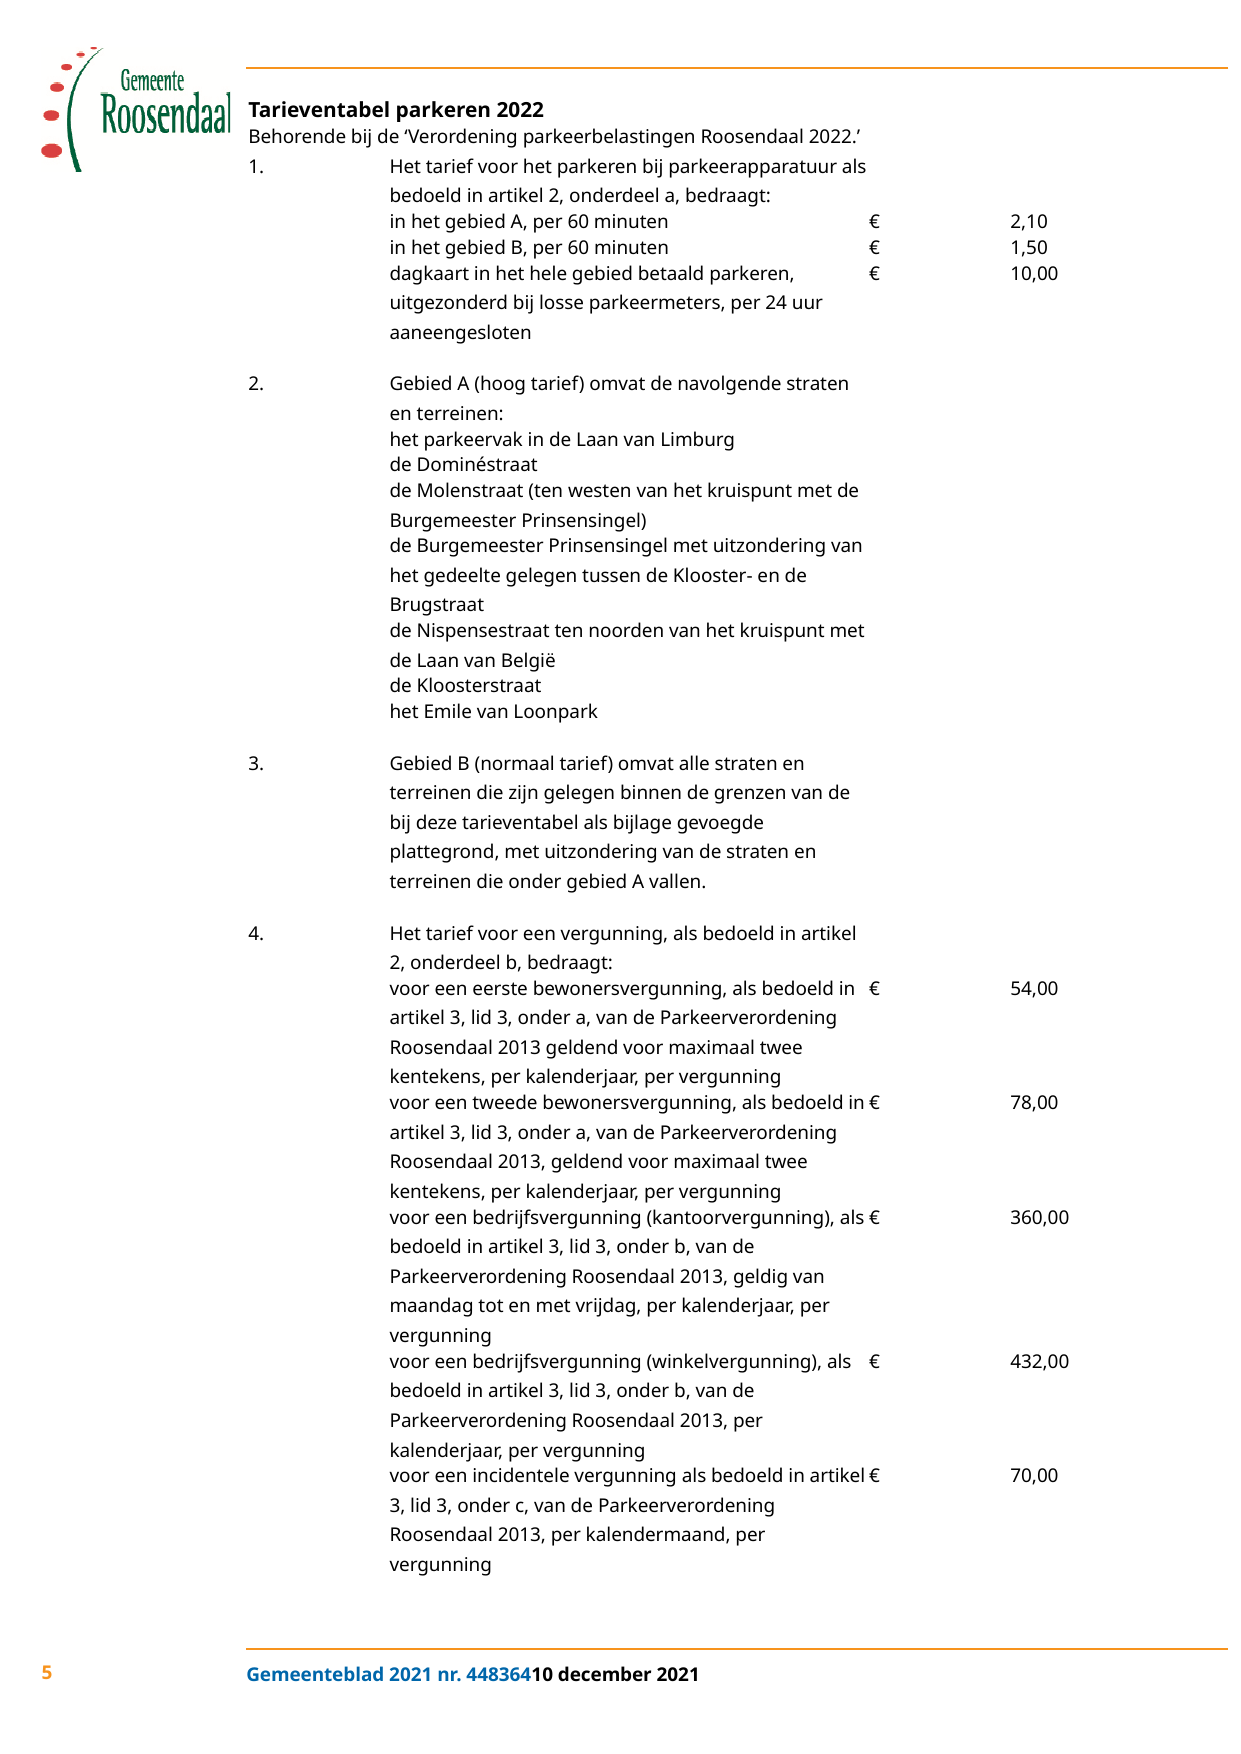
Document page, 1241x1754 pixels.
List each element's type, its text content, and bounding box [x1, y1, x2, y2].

table_cell [1010, 451, 1152, 477]
table_cell de Kloosterstraat [389, 673, 869, 698]
table_cell [869, 370, 1010, 426]
table_cell [248, 1090, 389, 1204]
table_cell [389, 724, 869, 750]
table_cell 54,00 [1010, 975, 1152, 1089]
table_cell de Nispensestraat ten noorden van het kruispunt met de Laan van België [389, 618, 869, 673]
text Behorende bij de ‘Verordening parkeerbelastingen Roosendaal 2022.’ [248, 123, 1152, 149]
table_cell [869, 894, 1010, 920]
table_cell de Burgemeester Prinsensingel met uitzondering van het gedeelte gelegen tussen de Klooster- en de Brugstraat [389, 533, 869, 617]
table_cell 2. [248, 370, 389, 426]
table_header 1. [248, 153, 389, 208]
table_cell [248, 618, 389, 673]
table_cell [248, 673, 389, 698]
table_cell [1010, 618, 1152, 673]
table_cell [1010, 699, 1152, 724]
table_cell [1010, 894, 1152, 920]
table_cell 70,00 [1010, 1463, 1152, 1577]
table_cell [248, 533, 389, 617]
table_cell Het tarief voor een vergunning, als bedoeld in artikel 2, onderdeel b, bedraagt: [389, 920, 869, 975]
table_cell 1,50 [1010, 234, 1152, 260]
table_cell voor een eerste bewonersvergunning, als bedoeld in artikel 3, lid 3, onder a, van de Parkeerverordening Roosendaal 2013 geldend voor maximaal twee kentekens, per kalenderjaar, per vergunning [389, 975, 869, 1089]
table_cell in het gebied A, per 60 minuten [389, 208, 869, 234]
table_cell [869, 673, 1010, 698]
table_cell [248, 1204, 389, 1348]
table_cell [248, 260, 389, 345]
table_cell [248, 345, 389, 370]
table_cell [869, 477, 1010, 532]
table_cell het parkeervak in de Laan van Limburg [389, 426, 869, 451]
table_cell 3. [248, 750, 389, 894]
table_cell [869, 724, 1010, 750]
table_cell [389, 894, 869, 920]
table_cell [1010, 724, 1152, 750]
table_cell [248, 1348, 389, 1462]
table_cell [1010, 920, 1152, 975]
table_cell [1010, 370, 1152, 426]
table_cell de Dominéstraat [389, 451, 869, 477]
table_cell [869, 699, 1010, 724]
table_cell [248, 1463, 389, 1577]
table_cell voor een tweede bewonersvergunning, als bedoeld in artikel 3, lid 3, onder a, van de Parkeerverordening Roosendaal 2013, geldend voor maximaal twee kentekens, per kalenderjaar, per vergunning [389, 1090, 869, 1204]
table_cell [869, 618, 1010, 673]
table_cell [248, 975, 389, 1089]
table_cell 4. [248, 920, 389, 975]
table_cell [1010, 477, 1152, 532]
table_cell € [869, 234, 1010, 260]
table_cell [389, 345, 869, 370]
table_cell 360,00 [1010, 1204, 1152, 1348]
table_cell het Emile van Loonpark [389, 699, 869, 724]
table_cell [248, 451, 389, 477]
text Tarieventabel parkeren 2022 [248, 95, 1152, 123]
table_cell [869, 920, 1010, 975]
table_cell 78,00 [1010, 1090, 1152, 1204]
table_cell Gebied B (normaal tarief) omvat alle straten en terreinen die zijn gelegen binnen de grenzen van de bij deze tarieventabel als bijlage gevoegde plattegrond, met uitzondering van de straten en terreinen die onder gebied A vallen. [389, 750, 869, 894]
table_cell € [869, 1348, 1010, 1462]
table_cell [869, 533, 1010, 617]
table_cell [1010, 673, 1152, 698]
table_cell [248, 477, 389, 532]
table_cell € [869, 208, 1010, 234]
table_cell [1010, 345, 1152, 370]
table_cell € [869, 260, 1010, 345]
table_cell [869, 345, 1010, 370]
table_cell [248, 208, 389, 234]
table_cell [869, 426, 1010, 451]
table_cell [1010, 750, 1152, 894]
table_cell 432,00 [1010, 1348, 1152, 1462]
table_cell [1010, 426, 1152, 451]
table_cell 2,10 [1010, 208, 1152, 234]
table_cell dagkaart in het hele gebied betaald parkeren, uitgezonderd bij losse parkeermeters, per 24 uur aaneengesloten [389, 260, 869, 345]
table_cell in het gebied B, per 60 minuten [389, 234, 869, 260]
table_header [1010, 153, 1152, 208]
table_cell [248, 724, 389, 750]
picture [41, 47, 231, 172]
table_cell [248, 426, 389, 451]
table_cell [869, 451, 1010, 477]
table_cell de Molenstraat (ten westen van het kruispunt met de Burgemeester Prinsensingel) [389, 477, 869, 532]
table_cell € [869, 1204, 1010, 1348]
table_cell [248, 699, 389, 724]
table_header Het tarief voor het parkeren bij parkeerapparatuur als bedoeld in artikel 2, onderdeel a, bedraagt: [389, 153, 869, 208]
table_cell € [869, 975, 1010, 1089]
table_cell € [869, 1463, 1010, 1577]
table_cell voor een bedrijfsvergunning (kantoorvergunning), als bedoeld in artikel 3, lid 3, onder b, van de Parkeerverordening Roosendaal 2013, geldig van maandag tot en met vrijdag, per kalenderjaar, per vergunning [389, 1204, 869, 1348]
table_cell 10,00 [1010, 260, 1152, 345]
table_cell Gebied A (hoog tarief) omvat de navolgende straten en terreinen: [389, 370, 869, 426]
table_cell [248, 894, 389, 920]
table_cell voor een bedrijfsvergunning (winkelvergunning), als bedoeld in artikel 3, lid 3, onder b, van de Parkeerverordening Roosendaal 2013, per kalenderjaar, per vergunning [389, 1348, 869, 1462]
table_cell [248, 234, 389, 260]
table_cell [869, 750, 1010, 894]
table_cell voor een incidentele vergunning als bedoeld in artikel 3, lid 3, onder c, van de Parkeerverordening Roosendaal 2013, per kalendermaand, per vergunning [389, 1463, 869, 1577]
table_cell [1010, 533, 1152, 617]
table_header [869, 153, 1010, 208]
table_cell € [869, 1090, 1010, 1204]
